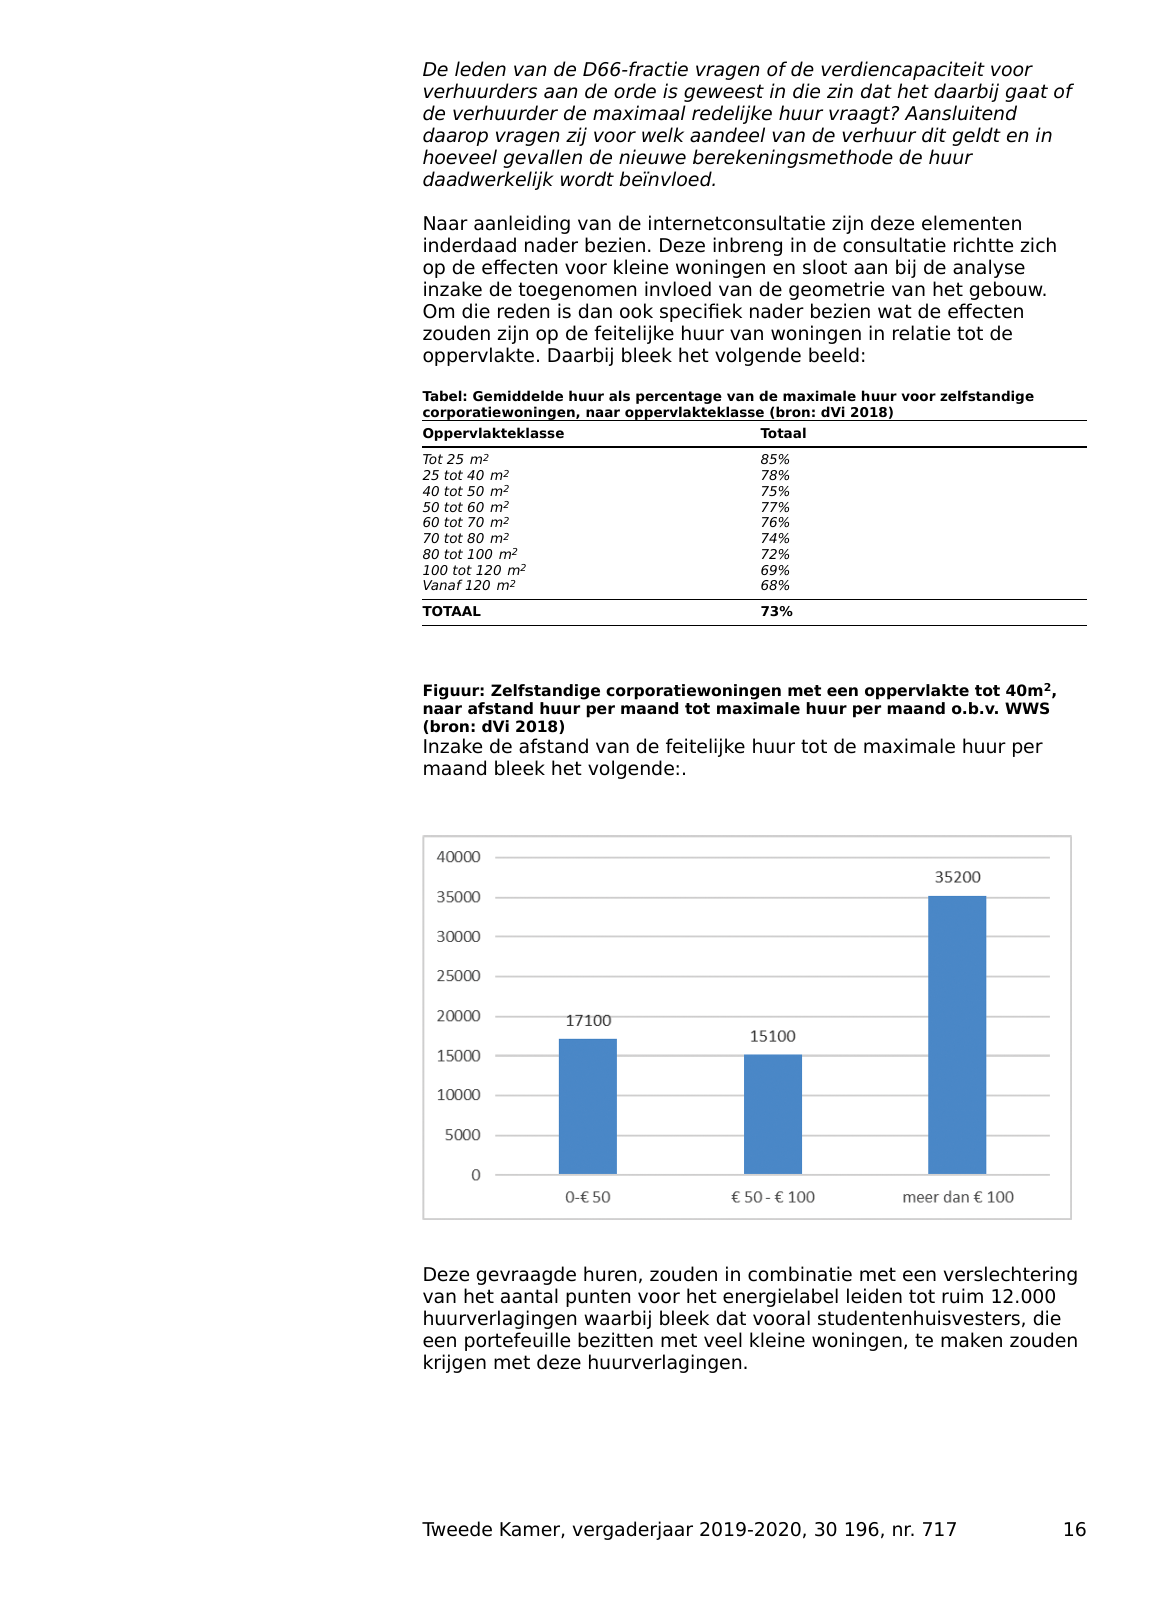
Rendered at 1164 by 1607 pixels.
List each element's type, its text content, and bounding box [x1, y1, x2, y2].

table_cell 75% [754, 484, 1087, 499]
table_cell 100 tot 120 m2 [422, 562, 754, 578]
text De leden van de D66-fractie vragen of de verdiencapaciteit voor verhuurders aan de orde is geweest in die zin dat het daarbij gaat of de verhuurder de maximaal redelijke huur vraagt? Aansluitend daarop vragen zij voor welk aandeel van de verhuur dit geldt en in hoeveel gevallen de nieuwe berekeningsmethode de huur daadwerkelijk wordt beïnvloed. [422, 59, 1087, 191]
table_cell TOTAAL [422, 600, 754, 624]
table_cell 60 tot 70 m2 [422, 515, 754, 531]
table_cell 85% [754, 448, 1087, 468]
table_cell 74% [754, 531, 1087, 547]
table_cell Totaal [754, 421, 1087, 446]
text Inzake de afstand van de feitelijke huur tot de maximale huur per maand bleek het volgende:. [422, 648, 1087, 780]
table_cell 77% [754, 499, 1087, 515]
picture [422, 835, 1072, 1220]
text Naar aanleiding van de internetconsultatie zijn deze elementen inderdaad nader bezien. Deze inbreng in de consultatie richtte zich op de effecten voor kleine woningen en sloot aan bij de analyse inzake de toegenomen invloed van de geometrie van het gebouw. Om die reden is dan ook specifiek nader bezien wat de effecten zouden zijn op de feitelijke huur van woningen in relatie tot de oppervlakte. Daarbij bleek het volgende beeld: [422, 213, 1087, 367]
table_cell 80 tot 100 m2 [422, 547, 754, 562]
table_cell 68% [754, 578, 1087, 598]
table_cell 40 tot 50 m2 [422, 484, 754, 499]
table_cell Tot 25 m2 [422, 448, 754, 468]
table_cell 50 tot 60 m2 [422, 499, 754, 515]
table_cell 73% [754, 600, 1087, 624]
table_cell 25 tot 40 m2 [422, 468, 754, 484]
table_cell Vanaf 120 m2 [422, 578, 754, 598]
table_cell 72% [754, 547, 1087, 562]
table_cell Oppervlakteklasse [422, 421, 754, 446]
table_cell 70 tot 80 m2 [422, 531, 754, 547]
table_cell 69% [754, 562, 1087, 578]
table_header Tabel: Gemiddelde huur als percentage van de maximale huur voor zelfstandige corporatiewoningen, naar oppervlakteklasse (bron: dVi 2018) [422, 389, 1087, 420]
text Deze gevraagde huren, zouden in combinatie met een verslechtering van het aantal punten voor het energielabel leiden tot ruim 12.000 huurverlagingen waarbij bleek dat vooral studentenhuisvesters, die een portefeuille bezitten met veel kleine woningen, te maken zouden krijgen met deze huurverlagingen. [422, 1264, 1087, 1374]
table_cell 76% [754, 515, 1087, 531]
text Figuur: Zelfstandige corporatiewoningen met een oppervlakte tot 40m2, naar afstand huur per maand tot maximale huur per maand o.b.v. WWS (bron: dVi 2018) [422, 682, 1072, 736]
table_cell 78% [754, 468, 1087, 484]
